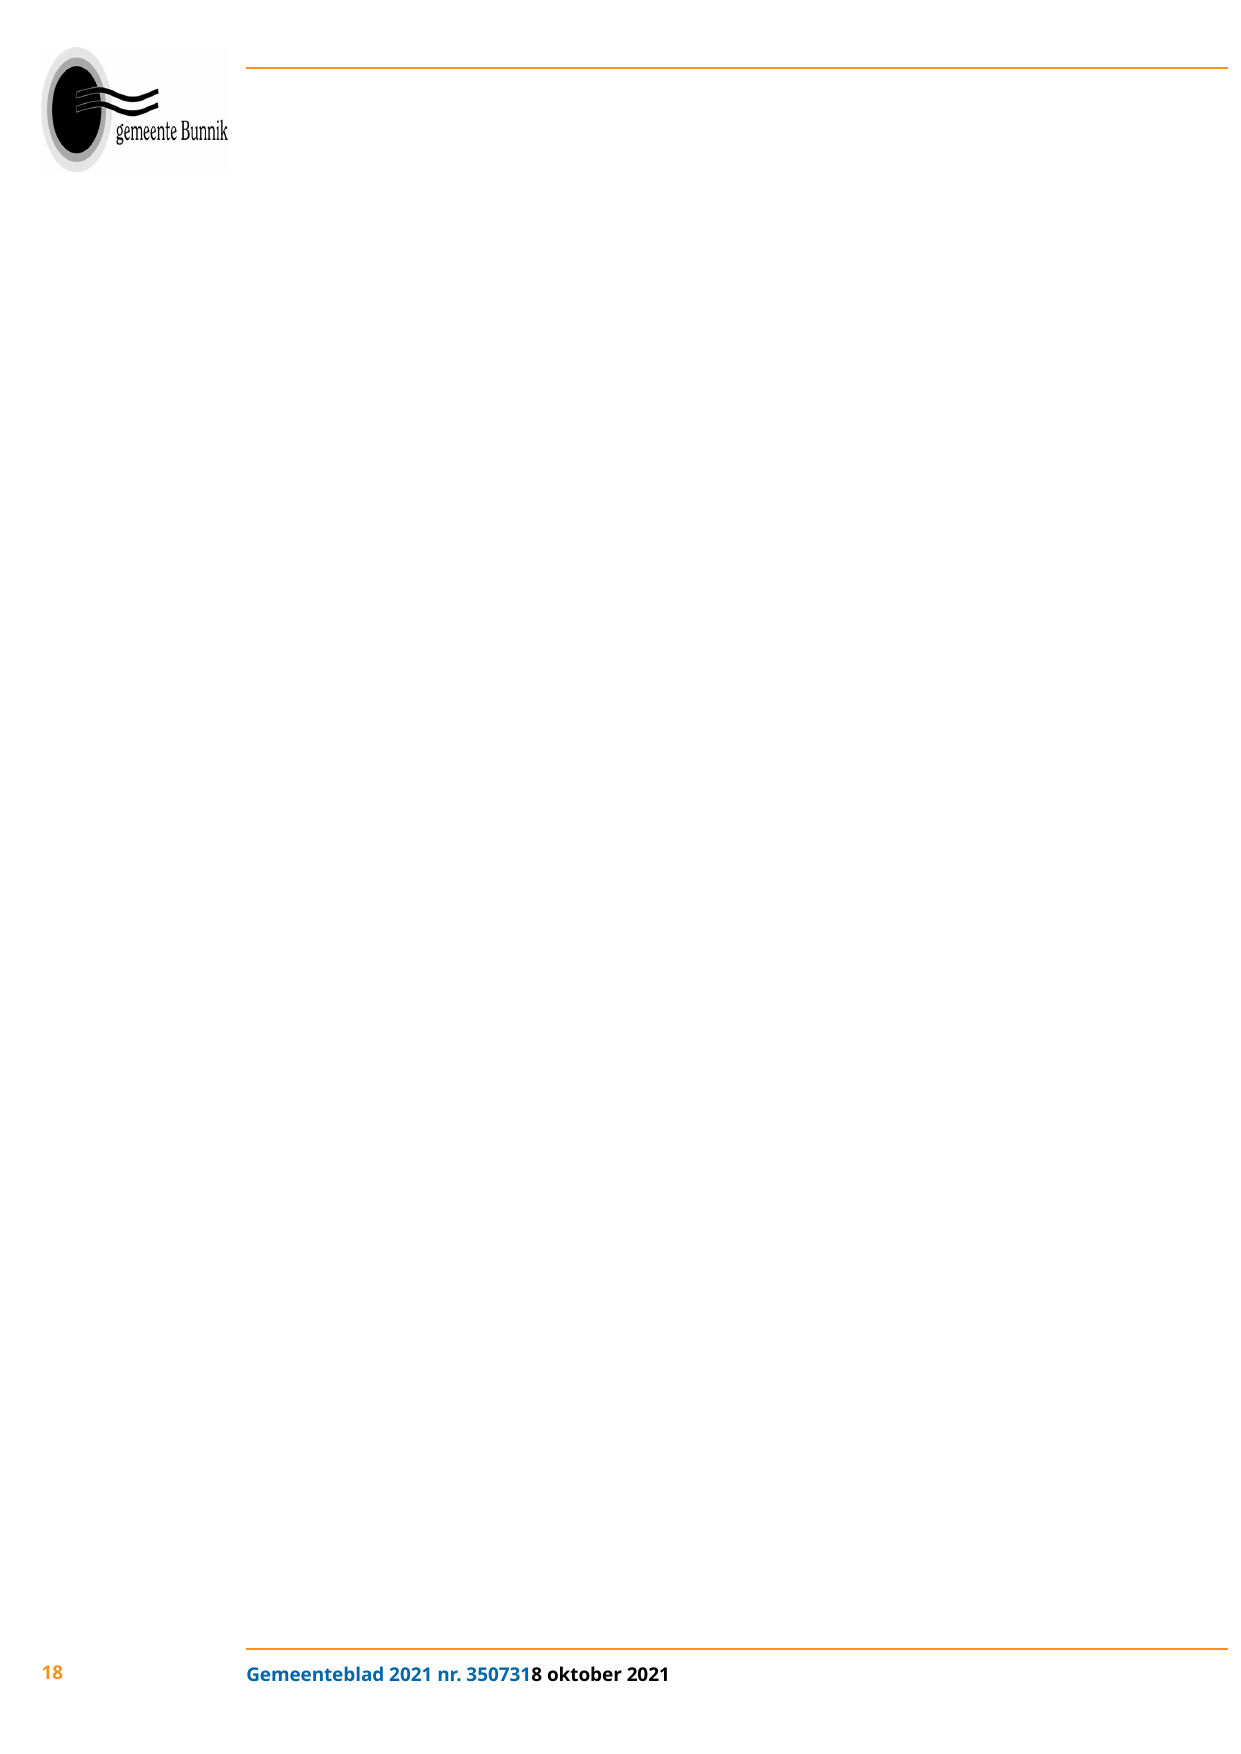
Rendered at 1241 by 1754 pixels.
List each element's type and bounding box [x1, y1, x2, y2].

picture [41, 47, 231, 172]
